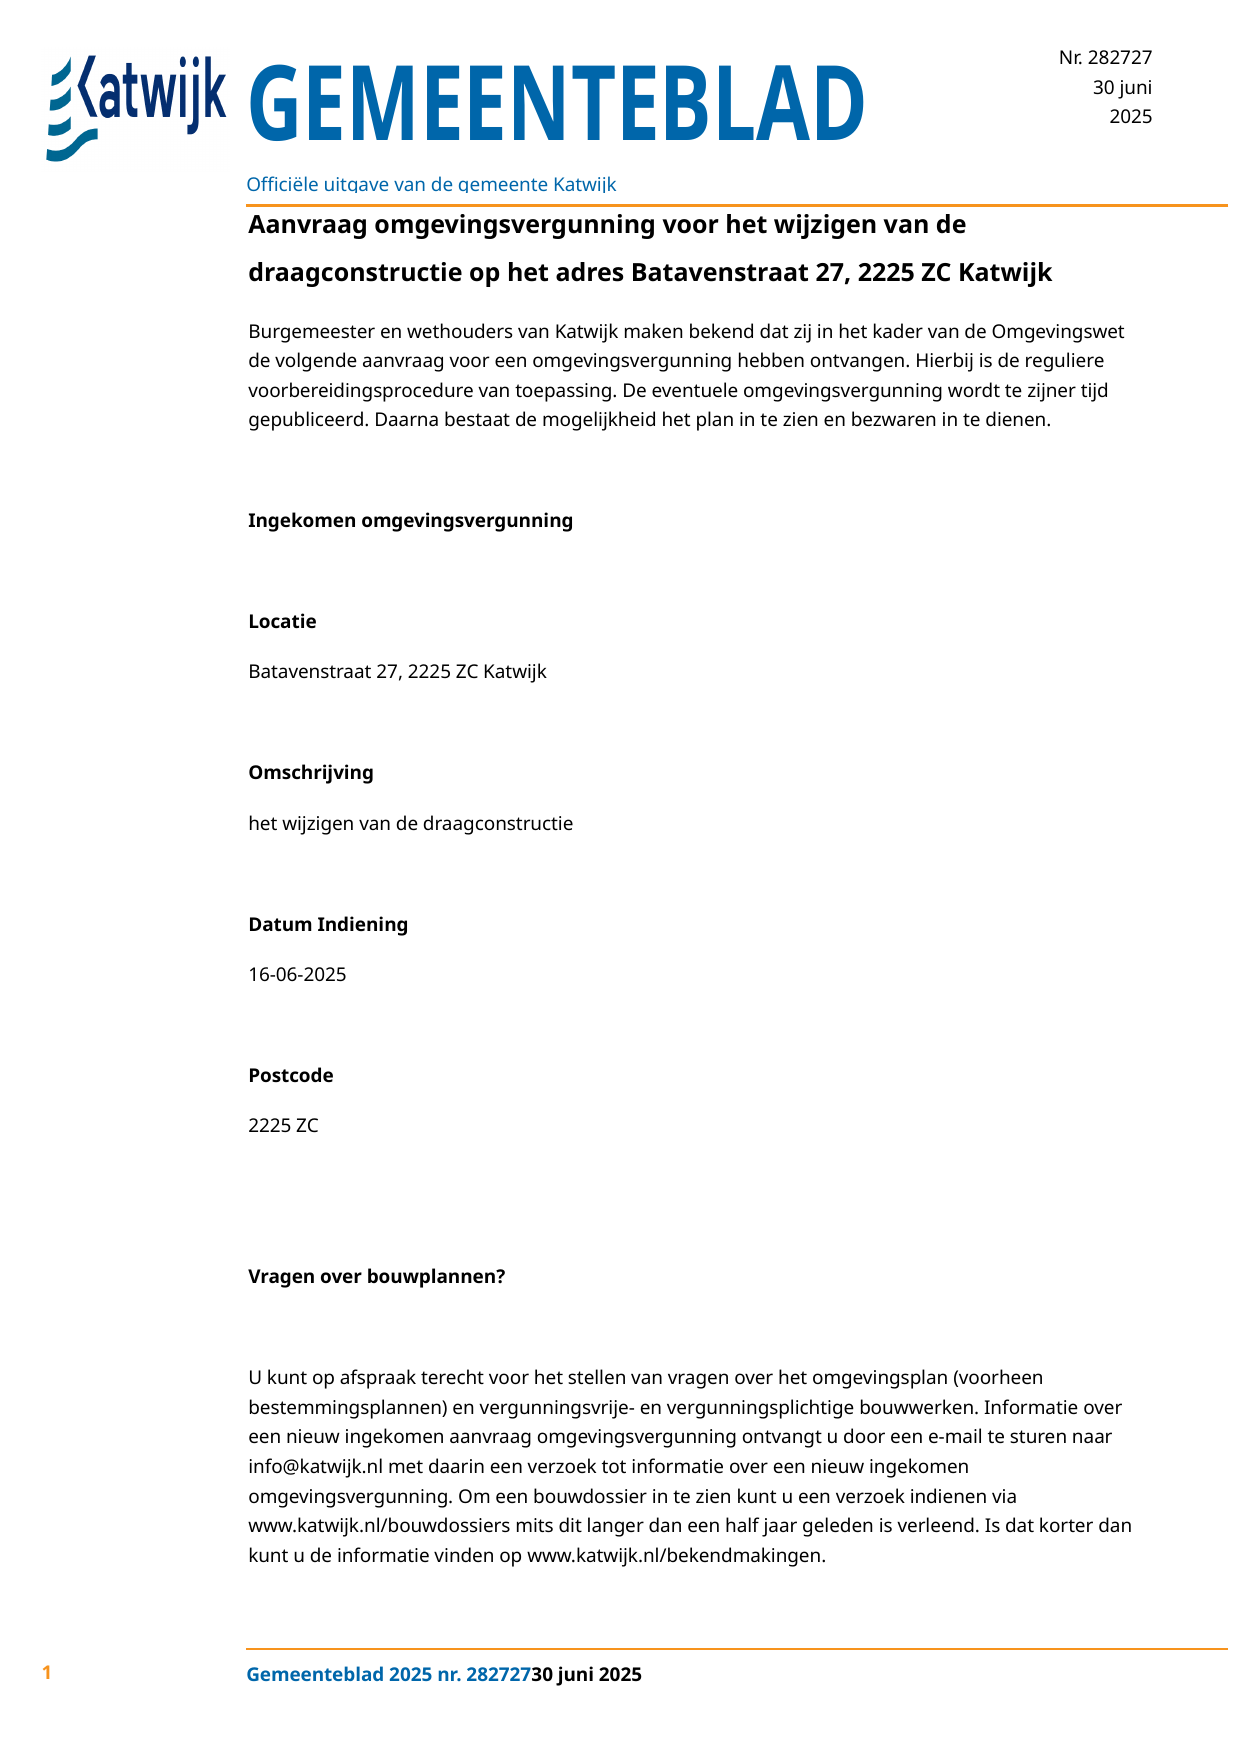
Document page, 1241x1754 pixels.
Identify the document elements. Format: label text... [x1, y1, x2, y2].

picture [41, 47, 231, 172]
text 16-06-2025 [248, 961, 1152, 987]
text Aanvraag omgevingsvergunning voor het wijzigen van de draagconstructie op het adres Batavenstraat 27, 2225 ZC Katwijk [248, 207, 1152, 288]
text Datum Indiening [248, 911, 1152, 937]
text Ingekomen omgevingsvergunning [248, 507, 1152, 533]
text Postcode [248, 1062, 1152, 1088]
text Burgemeester en wethouders van Katwijk maken bekend dat zij in het kader van de Omgevingswet de volgende aanvraag voor een omgevingsvergunning hebben ontvangen. Hierbij is de reguliere voorbereidingsprocedure van toepassing. De eventuele omgevingsvergunning wordt te zijner tijd gepubliceerd. Daarna bestaat de mogelijkheid het plan in te zien en bezwaren in te dienen. [248, 318, 1152, 432]
text Locatie [248, 608, 1152, 634]
text 2225 ZC [248, 1112, 1152, 1138]
text Vragen over bouwplannen? [248, 1264, 1152, 1289]
text Omschrijving [248, 759, 1152, 785]
text U kunt op afspraak terecht voor het stellen van vragen over het omgevingsplan (voorheen bestemmingsplannen) en vergunningsvrije- en vergunningsplichtige bouwwerken. Informatie over een nieuw ingekomen aanvraag omgevingsvergunning ontvangt u door een e-mail te sturen naar info@katwijk.nl met daarin een verzoek tot informatie over een nieuw ingekomen omgevingsvergunning. Om een bouwdossier in te zien kunt u een verzoek indienen via www.katwijk.nl/bouwdossiers mits dit langer dan een half jaar geleden is verleend. Is dat korter dan kunt u de informatie vinden op www.katwijk.nl/bekendmakingen. [248, 1364, 1152, 1568]
text Batavenstraat 27, 2225 ZC Katwijk [248, 659, 1152, 684]
text het wijzigen van de draagconstructie [248, 810, 1152, 836]
